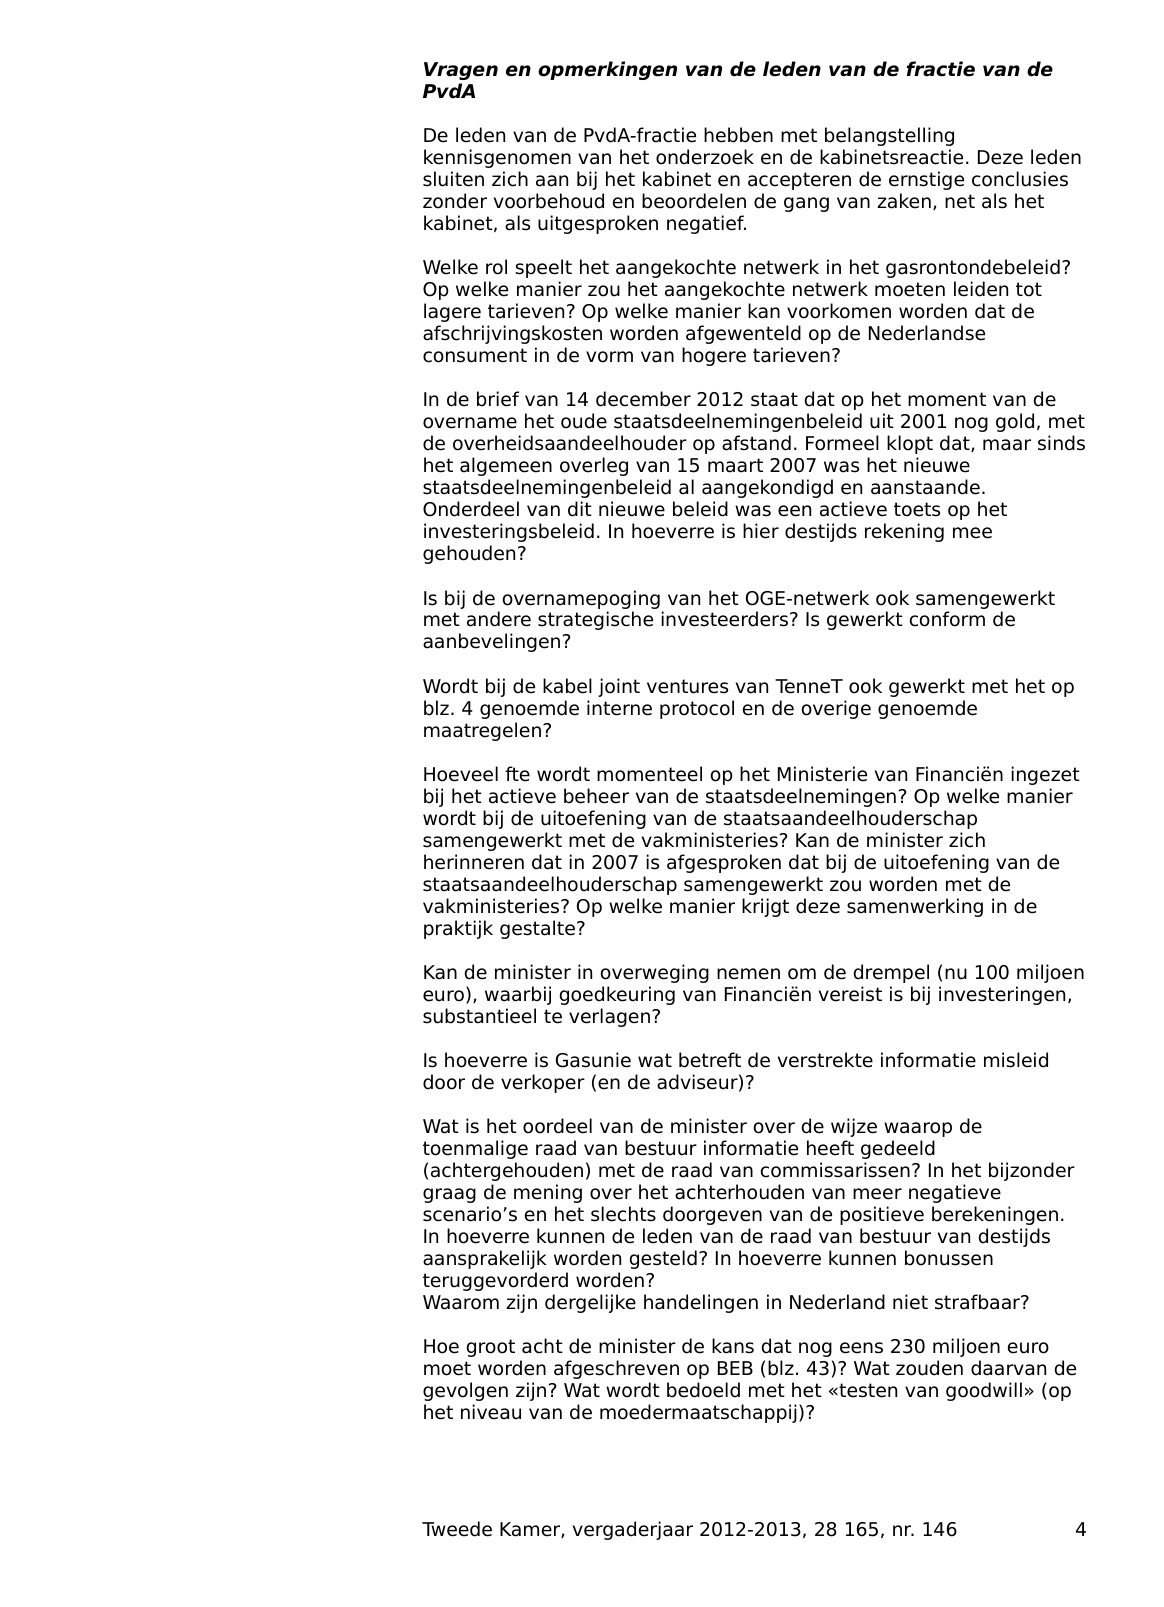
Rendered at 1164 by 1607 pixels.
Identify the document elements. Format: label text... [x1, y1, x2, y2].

text In hoeverre kunnen de leden van de raad van bestuur van destijds aansprakelijk worden gesteld? In hoeverre kunnen bonussen teruggevorderd worden? [422, 1226, 1087, 1292]
text De leden van de PvdA-fractie hebben met belangstelling kennisgenomen van het onderzoek en de kabinetsreactie. Deze leden sluiten zich aan bij het kabinet en accepteren de ernstige conclusies zonder voorbehoud en beoordelen de gang van zaken, net als het kabinet, als uitgesproken negatief. [422, 125, 1087, 235]
subtitle Vragen en opmerkingen van de leden van de fractie van de PvdA [422, 59, 1087, 103]
text Hoeveel fte wordt momenteel op het Ministerie van Financiën ingezet bij het actieve beheer van de staatsdeelnemingen? Op welke manier wordt bij de uitoefening van de staatsaandeelhouderschap samengewerkt met de vakministeries? Kan de minister zich herinneren dat in 2007 is afgesproken dat bij de uitoefening van de staatsaandeelhouderschap samengewerkt zou worden met de vakministeries? Op welke manier krijgt deze samenwerking in de praktijk gestalte? [422, 764, 1087, 939]
text Kan de minister in overweging nemen om de drempel (nu 100 miljoen euro), waarbij goedkeuring van Financiën vereist is bij investeringen, substantieel te verlagen? [422, 962, 1087, 1028]
text Wat is het oordeel van de minister over de wijze waarop de toenmalige raad van bestuur informatie heeft gedeeld (achtergehouden) met de raad van commissarissen? In het bijzonder graag de mening over het achterhouden van meer negatieve scenario’s en het slechts doorgeven van de positieve berekeningen. [422, 1116, 1087, 1226]
text Waarom zijn dergelijke handelingen in Nederland niet strafbaar? [422, 1292, 1087, 1314]
text Is bij de overnamepoging van het OGE-netwerk ook samengewerkt met andere strategische investeerders? Is gewerkt conform de aanbevelingen? [422, 587, 1087, 653]
text Hoe groot acht de minister de kans dat nog eens 230 miljoen euro moet worden afgeschreven op BEB (blz. 43)? Wat zouden daarvan de gevolgen zijn? Wat wordt bedoeld met het «testen van goodwill» (op het niveau van de moedermaatschappij)? [422, 1336, 1087, 1424]
text Welke rol speelt het aangekochte netwerk in het gasrontondebeleid? Op welke manier zou het aangekochte netwerk moeten leiden tot lagere tarieven? Op welke manier kan voorkomen worden dat de afschrijvingskosten worden afgewenteld op de Nederlandse consument in de vorm van hogere tarieven? [422, 257, 1087, 367]
text Wordt bij de kabel joint ventures van TenneT ook gewerkt met het op blz. 4 genoemde interne protocol en de overige genoemde maatregelen? [422, 676, 1087, 741]
text Is hoeverre is Gasunie wat betreft de verstrekte informatie misleid door de verkoper (en de adviseur)? [422, 1050, 1087, 1094]
text In de brief van 14 december 2012 staat dat op het moment van de overname het oude staatsdeelnemingenbeleid uit 2001 nog gold, met de overheidsaandeelhouder op afstand. Formeel klopt dat, maar sinds het algemeen overleg van 15 maart 2007 was het nieuwe staatsdeelnemingenbeleid al aangekondigd en aanstaande. Onderdeel van dit nieuwe beleid was een actieve toets op het investeringsbeleid. In hoeverre is hier destijds rekening mee gehouden? [422, 389, 1087, 565]
